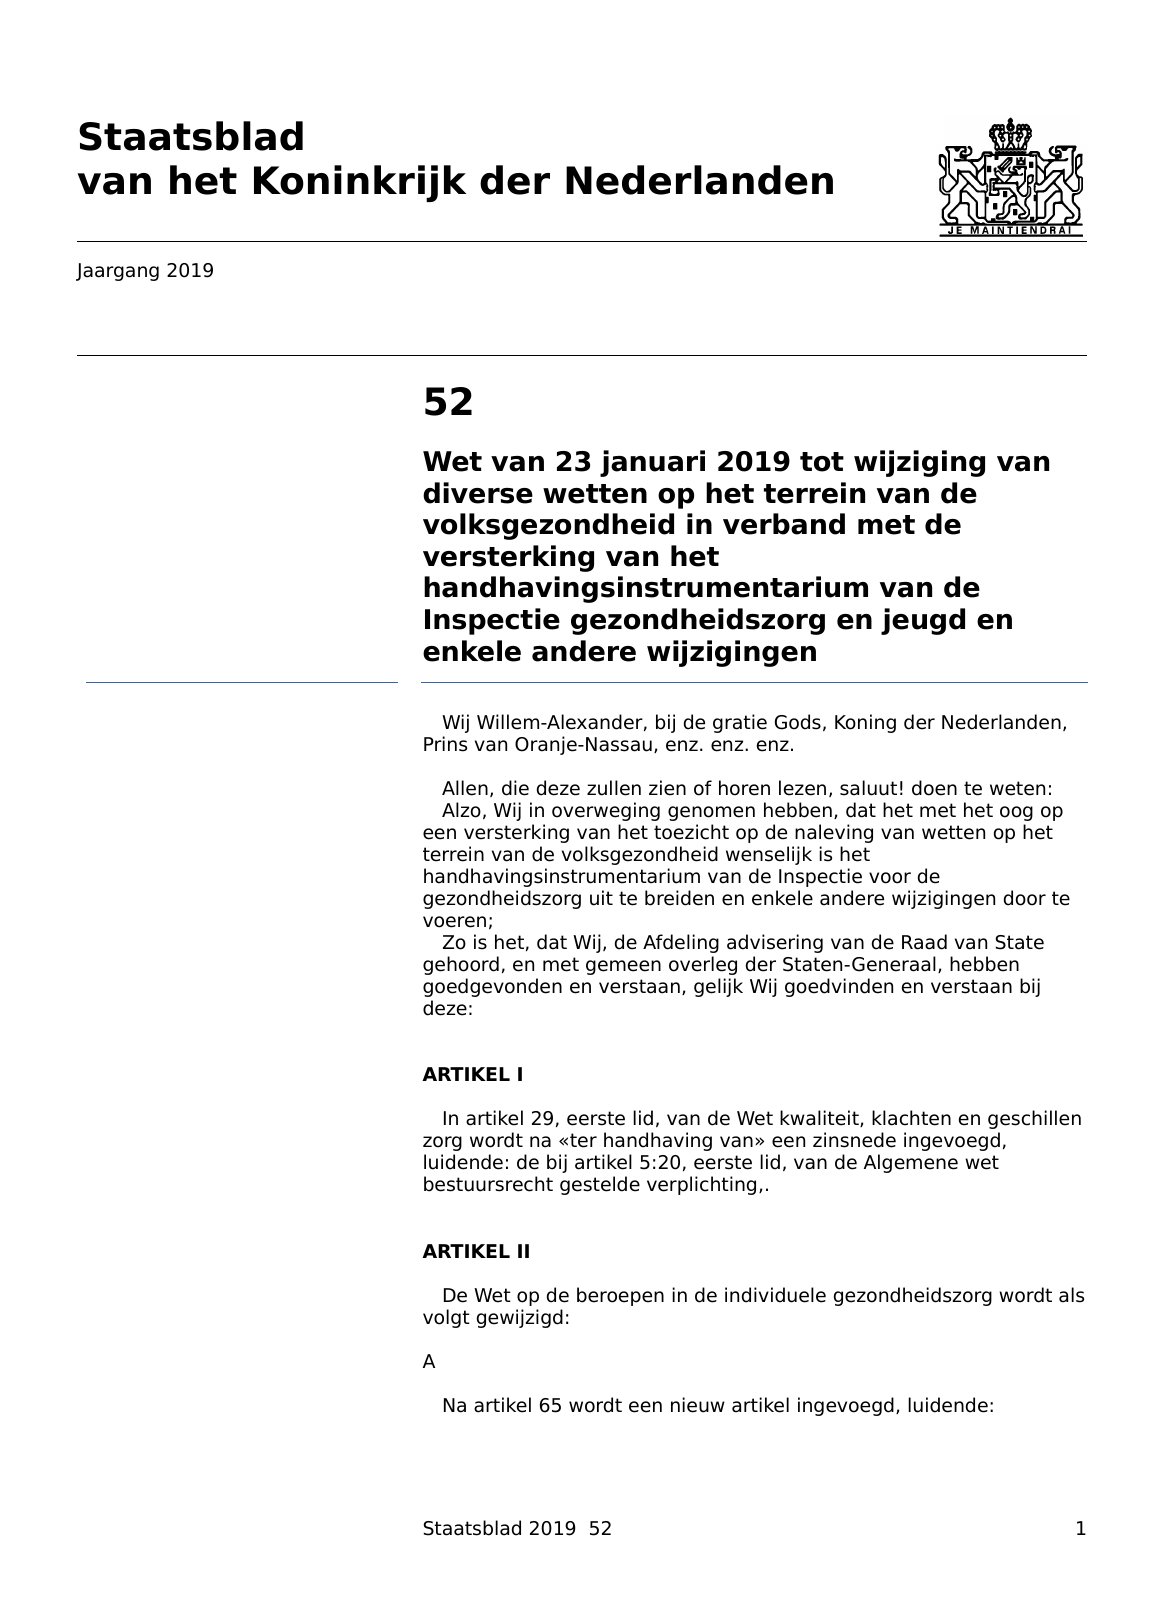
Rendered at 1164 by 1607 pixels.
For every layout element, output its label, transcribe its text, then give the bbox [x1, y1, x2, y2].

text Wet van 23 januari 2019 tot wijziging van diverse wetten op het terrein van de volksgezondheid in verband met de versterking van het handhavingsinstrumentarium van de Inspectie gezondheidszorg en jeugd en enkele andere wijzigingen [422, 447, 1087, 667]
table_header [886, 100, 1087, 241]
text A [422, 1351, 1087, 1373]
picture [936, 115, 1087, 240]
text Zo is het, dat Wij, de Afdeling advisering van de Raad van State gehoord, en met gemeen overleg der Staten-Generaal, hebben goedgevonden en verstaan, gelijk Wij goedvinden en verstaan bij deze: [422, 932, 1087, 1020]
text In artikel 29, eerste lid, van de Wet kwaliteit, klachten en geschillen zorg wordt na «ter handhaving van» een zinsnede ingevoegd, luidende: de bij artikel 5:20, eerste lid, van de Algemene wet bestuursrecht gestelde verplichting,. [422, 1108, 1087, 1196]
text Wij Willem-Alexander, bij de gratie Gods, Koning der Nederlanden, Prins van Oranje-Nassau, enz. enz. enz. [422, 712, 1087, 756]
subtitle 52 [422, 381, 1087, 424]
table_cell Jaargang 2019 [77, 242, 1087, 355]
table_header Staatsblad van het Koninkrijk der Nederlanden [77, 100, 886, 241]
subtitle ARTIKEL I [422, 1064, 1087, 1086]
text De Wet op de beroepen in de individuele gezondheidszorg wordt als volgt gewijzigd: [422, 1285, 1087, 1329]
text Allen, die deze zullen zien of horen lezen, saluut! doen te weten: [422, 778, 1087, 800]
text Na artikel 65 wordt een nieuw artikel ingevoegd, luidende: [422, 1395, 1087, 1417]
text Alzo, Wij in overweging genomen hebben, dat het met het oog op een versterking van het toezicht op de naleving van wetten op het terrein van de volksgezondheid wenselijk is het handhavingsinstrumentarium van de Inspectie voor de gezondheidszorg uit te breiden en enkele andere wijzigingen door te voeren; [422, 800, 1087, 932]
subtitle ARTIKEL II [422, 1241, 1087, 1263]
